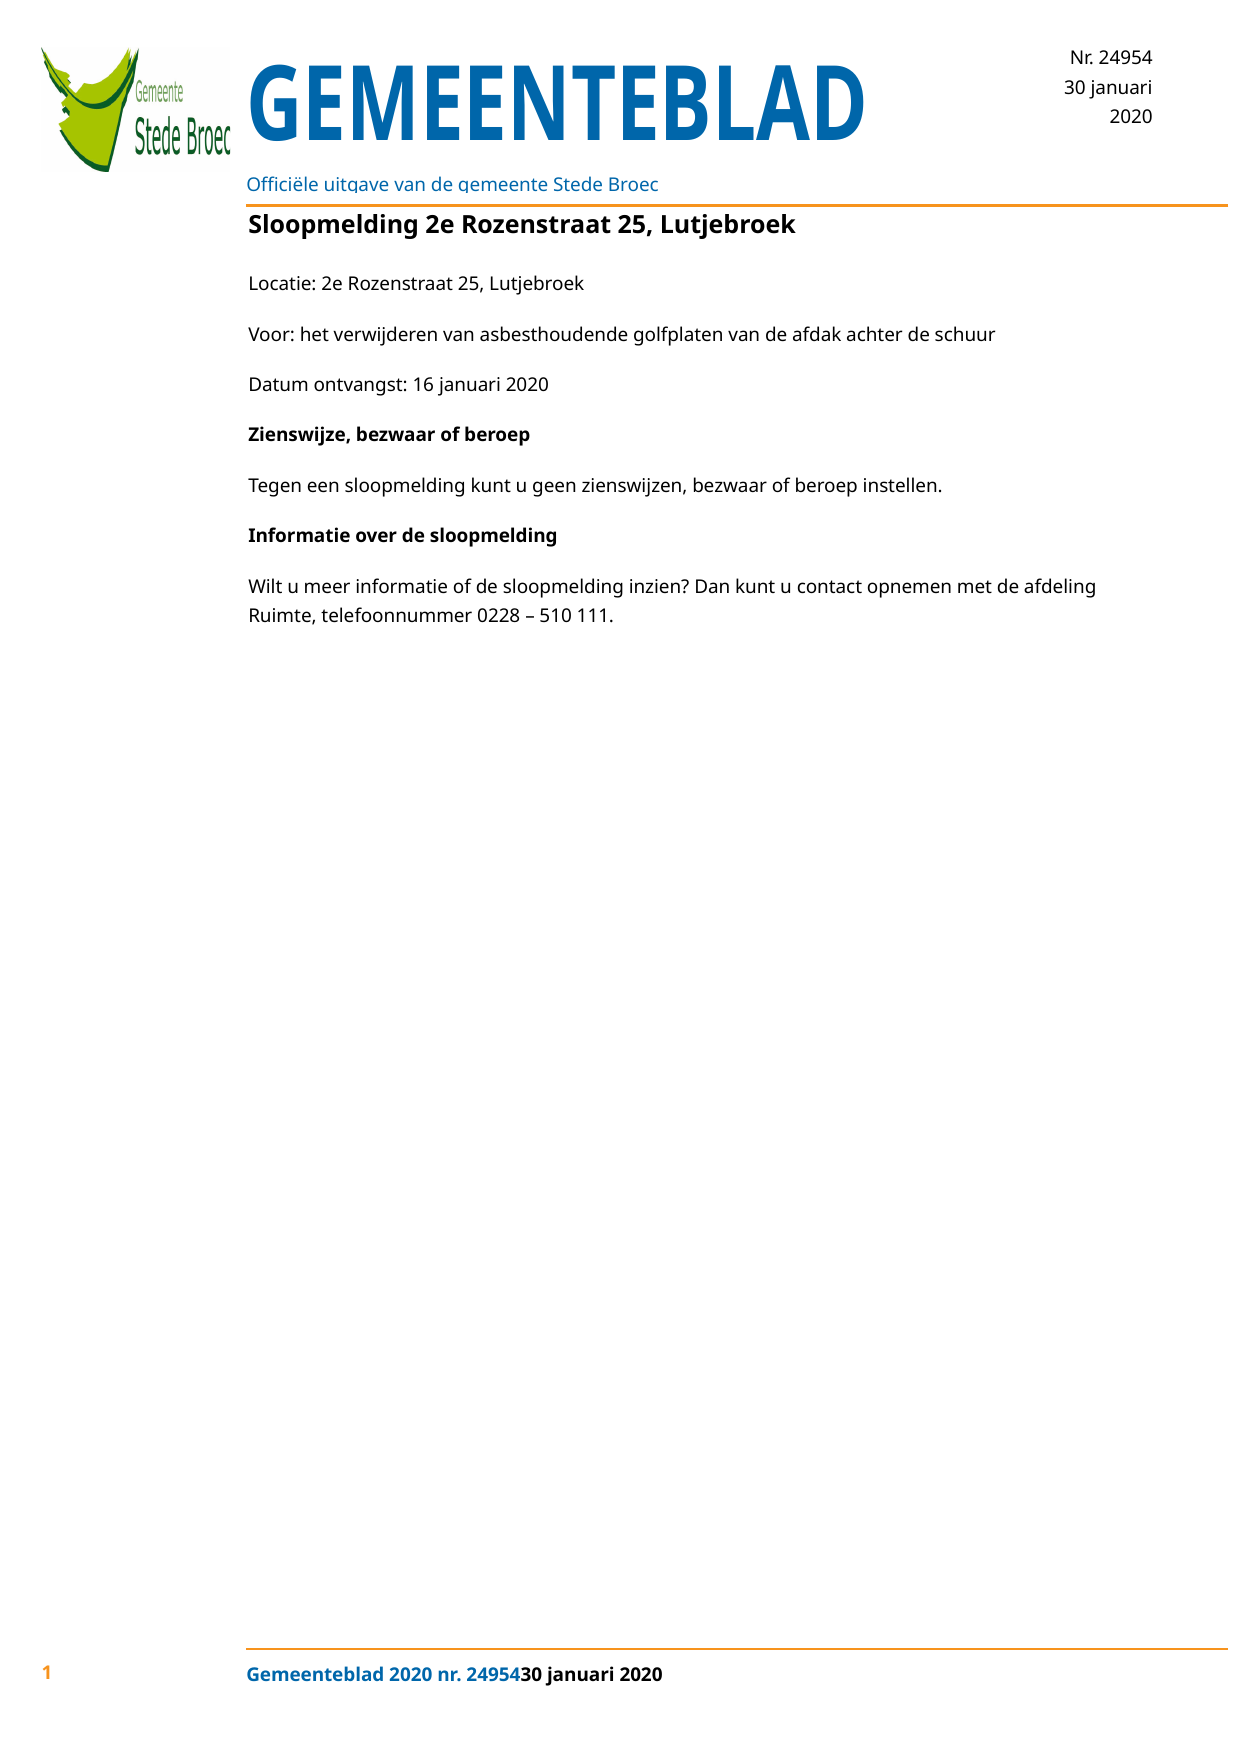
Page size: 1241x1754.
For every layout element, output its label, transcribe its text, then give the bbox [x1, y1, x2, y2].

text Sloopmelding 2e Rozenstraat 25, Lutjebroek [248, 207, 1152, 241]
picture [41, 47, 231, 172]
text Wilt u meer informatie of de sloopmelding inzien? Dan kunt u contact opnemen met de afdeling Ruimte, telefoonnummer 0228 – 510 111. [248, 573, 1152, 628]
text Locatie: 2e Rozenstraat 25, Lutjebroek [248, 270, 1152, 296]
text Datum ontvangst: 16 januari 2020 [248, 371, 1152, 397]
text Informatie over de sloopmelding [248, 522, 1152, 548]
text Zienswijze, bezwaar of beroep [248, 422, 1152, 447]
text Tegen een sloopmelding kunt u geen zienswijzen, bezwaar of beroep instellen. [248, 472, 1152, 498]
text Voor: het verwijderen van asbesthoudende golfplaten van de afdak achter de schuur [248, 321, 1152, 346]
